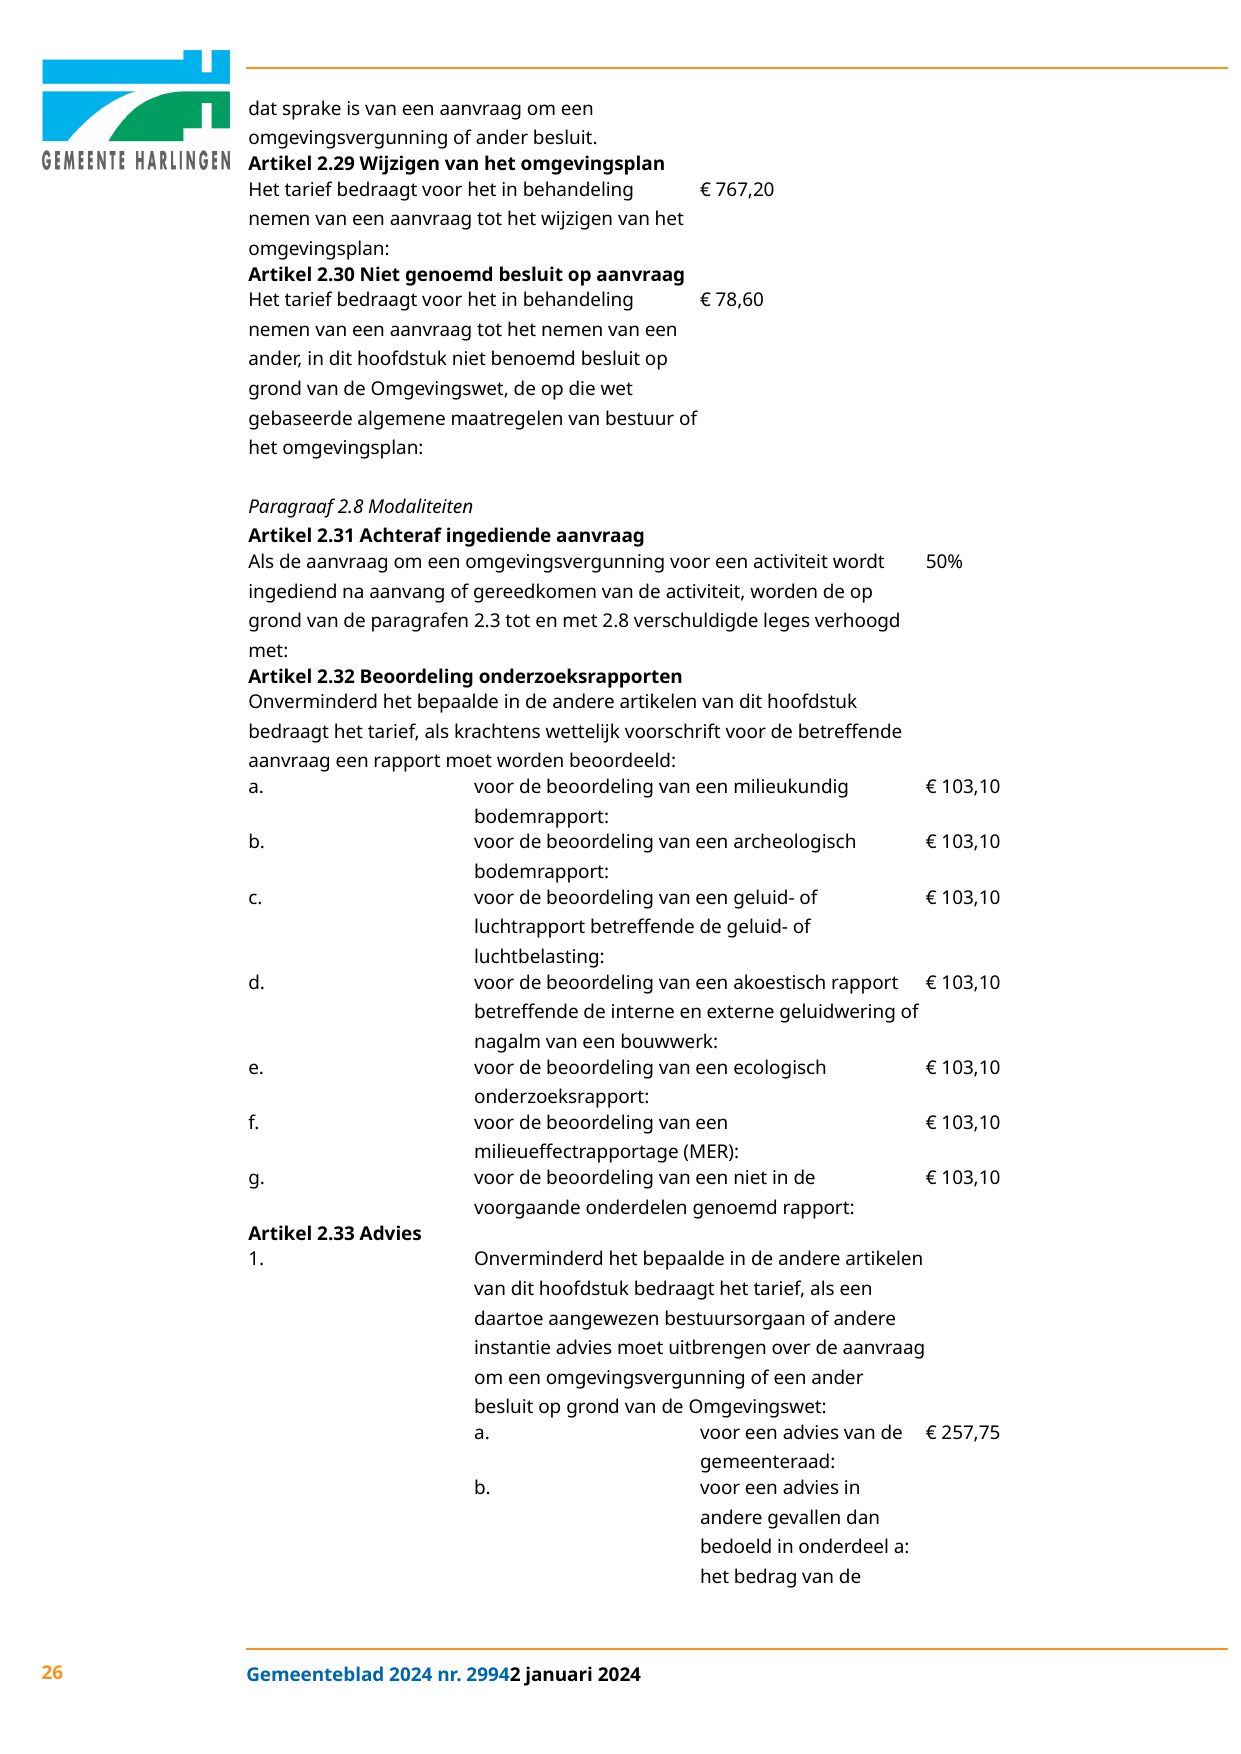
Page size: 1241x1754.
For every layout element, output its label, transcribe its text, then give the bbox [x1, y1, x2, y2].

table_cell [700, 150, 1152, 176]
table_cell Onverminderd het bepaalde in de andere artikelen van dit hoofdstuk bedraagt het tarief, als krachtens wettelijk voorschrift voor de betreffende aanvraag een rapport moet worden beoordeeld: [248, 689, 926, 773]
table_cell [926, 1475, 1152, 1589]
table_cell voor de beoordeling van een archeologisch bodemrapport: [474, 829, 926, 884]
table_cell € 103,10 [926, 1165, 1152, 1220]
table_cell [248, 1475, 474, 1589]
table_cell f. [248, 1109, 474, 1164]
table_cell Het tarief bedraagt voor het in behandeling nemen van een aanvraag tot het wijzigen van het omgevingsplan: [248, 176, 700, 261]
table_cell [700, 261, 1152, 286]
table_cell dat sprake is van een aanvraag om een omgevingsvergunning of ander besluit. [248, 95, 700, 150]
table_cell voor de beoordeling van een akoestisch rapport betreffende de interne en externe geluidwering of nagalm van een bouwwerk: [474, 969, 926, 1054]
table_cell voor de beoordeling van een ecologisch onderzoeksrapport: [474, 1054, 926, 1109]
table_cell € 103,10 [926, 969, 1152, 1054]
table_cell voor de beoordeling van een milieukundig bodemrapport: [474, 774, 926, 829]
table_cell € 257,75 [926, 1419, 1152, 1474]
table_cell Als de aanvraag om een omgevingsvergunning voor een activiteit wordt ingediend na aanvang of gereedkomen van de activiteit, worden de op grond van de paragrafen 2.3 tot en met 2.8 verschuldigde leges verhoogd met: [248, 548, 926, 663]
table_cell [926, 663, 1152, 688]
table_cell € 767,20 [700, 176, 1152, 261]
table_cell [248, 1419, 474, 1474]
table_cell a. [474, 1419, 700, 1474]
table_cell g. [248, 1165, 474, 1220]
table_header Artikel 2.31 Achteraf ingediende aanvraag [248, 523, 926, 548]
table_cell € 78,60 [700, 286, 1152, 460]
table_cell [926, 689, 1152, 773]
table_cell voor de beoordeling van een geluid- of luchtrapport betreffende de geluid- of luchtbelasting: [474, 884, 926, 969]
table_cell 50% [926, 548, 1152, 663]
table_cell € 103,10 [926, 774, 1152, 829]
table_cell Artikel 2.29 Wijzigen van het omgevingsplan [248, 150, 700, 176]
table_cell c. [248, 884, 474, 969]
table_cell € 103,10 [926, 884, 1152, 969]
table_cell € 103,10 [926, 1054, 1152, 1109]
table_header [926, 523, 1152, 548]
table_cell Onverminderd het bepaalde in de andere artikelen van dit hoofdstuk bedraagt het tarief, als een daartoe aangewezen bestuursorgaan of andere instantie advies moet uitbrengen over de aanvraag om een omgevingsvergunning of een ander besluit op grond van de Omgevingswet: [474, 1246, 926, 1419]
table_cell e. [248, 1054, 474, 1109]
table_cell [926, 1220, 1152, 1246]
table_cell a. [248, 774, 474, 829]
table_cell b. [474, 1475, 700, 1589]
text Paragraaf 2.8 Modaliteiten [248, 493, 1152, 519]
table_cell [926, 1246, 1152, 1419]
table_cell Artikel 2.32 Beoordeling onderzoeksrapporten [248, 663, 926, 688]
table_cell voor de beoordeling van een milieueffectrapportage (MER): [474, 1109, 926, 1164]
table_cell [700, 95, 1152, 150]
table_cell € 103,10 [926, 1109, 1152, 1164]
table_cell Artikel 2.33 Advies [248, 1220, 926, 1246]
table_cell voor een advies van de gemeenteraad: [700, 1419, 926, 1474]
table_cell b. [248, 829, 474, 884]
table_cell Artikel 2.30 Niet genoemd besluit op aanvraag [248, 261, 700, 286]
table_cell Het tarief bedraagt voor het in behandeling nemen van een aanvraag tot het nemen van een ander, in dit hoofdstuk niet benoemd besluit op grond van de Omgevingswet, de op die wet gebaseerde algemene maatregelen van bestuur of het omgevingsplan: [248, 286, 700, 460]
table_cell voor de beoordeling van een niet in de voorgaande onderdelen genoemd rapport: [474, 1165, 926, 1220]
table_cell voor een advies in andere gevallen dan bedoeld in onderdeel a: het bedrag van de [700, 1475, 926, 1589]
table_cell d. [248, 969, 474, 1054]
table_cell 1. [248, 1246, 474, 1419]
table_cell € 103,10 [926, 829, 1152, 884]
picture [41, 47, 231, 172]
